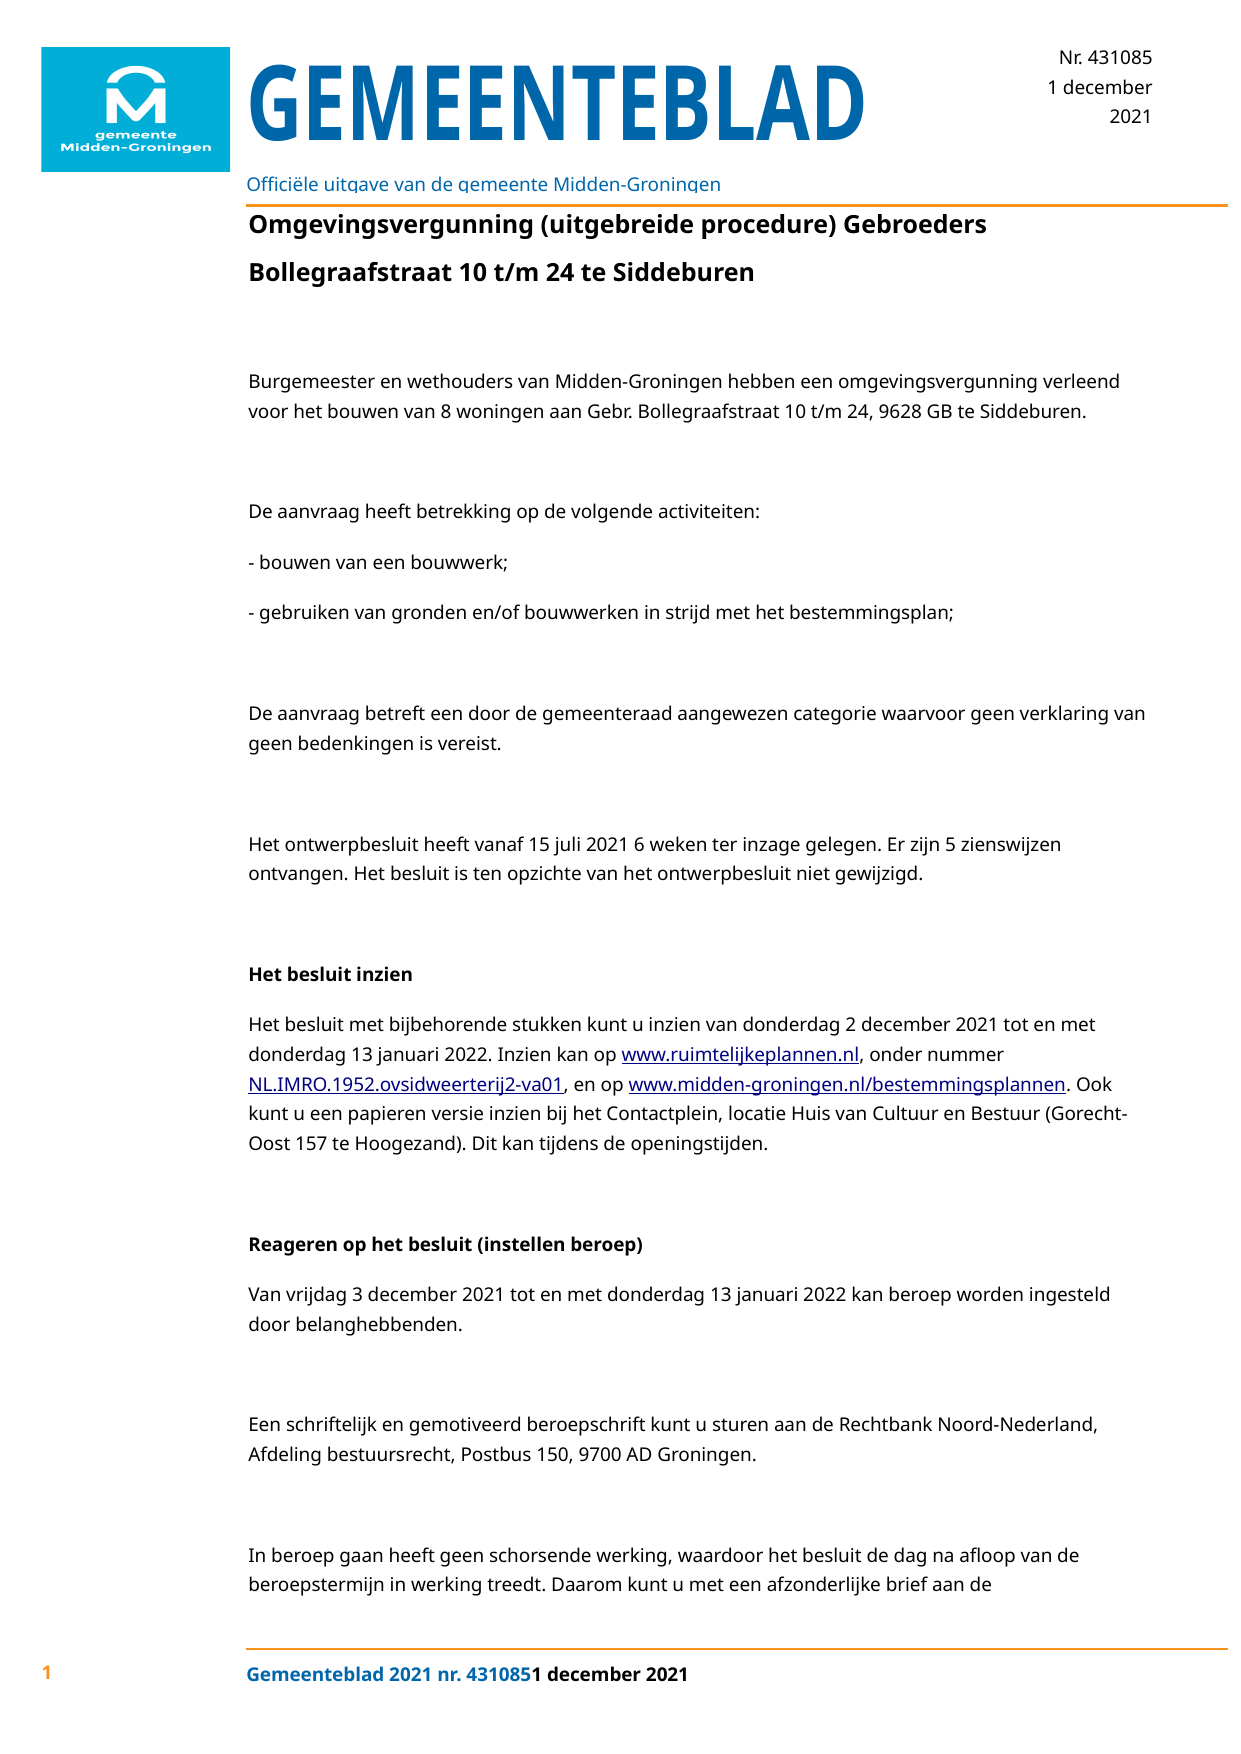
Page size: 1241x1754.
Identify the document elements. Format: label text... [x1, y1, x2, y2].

text Van vrijdag 3 december 2021 tot en met donderdag 13 januari 2022 kan beroep worden ingesteld door belanghebbenden. [248, 1281, 1152, 1337]
text - bouwen van een bouwwerk; [248, 549, 1152, 575]
picture [107, 89, 165, 122]
text De aanvraag betreft een door de gemeenteraad aangewezen categorie waarvoor geen verklaring van geen bedenkingen is vereist. [248, 700, 1152, 756]
text In beroep gaan heeft geen schorsende werking, waardoor het besluit de dag na afloop van de beroepstermijn in werking treedt. Daarom kunt u met een afzonderlijke brief aan de [248, 1542, 1152, 1597]
text Het besluit inzien [248, 961, 1152, 987]
picture [184, 146, 190, 153]
text Burgemeester en wethouders van Midden-Groningen hebben een omgevingsvergunning verleend voor het bouwen van 8 woningen aan Gebr. Bollegraafstraat 10 t/m 24, 9628 GB te Siddeburen. [248, 368, 1152, 424]
text Omgevingsvergunning (uitgebreide procedure) Gebroeders Bollegraafstraat 10 t/m 24 te Siddeburen [248, 207, 1152, 288]
text De aanvraag heeft betrekking op de volgende activiteiten: [248, 499, 1152, 524]
text - gebruiken van gronden en/of bouwwerken in strijd met het bestemmingsplan; [248, 599, 1152, 625]
text Het ontwerpbesluit heeft vanaf 15 juli 2021 6 weken ter inzage gelegen. Er zijn 5 zienswijzen ontvangen. Het besluit is ten opzichte van het ontwerpbesluit niet gewijzigd. [248, 831, 1152, 886]
text Reageren op het besluit (instellen beroep) [248, 1231, 1152, 1257]
picture [108, 66, 164, 82]
text Het besluit met bijbehorende stukken kunt u inzien van donderdag 2 december 2021 tot en met donderdag 13 januari 2022. Inzien kan op www.ruimtelijkeplannen.nl, onder nummer NL.IMRO.1952.ovsidweerterij2-va01, en op www.midden-groningen.nl/bestemmingsplannen. Ook kunt u een papieren versie inzien bij het Contactplein, locatie Huis van Cultuur en Bestuur (Gorecht-Oost 157 te Hoogezand). Dit kan tijdens de openingstijden. [248, 1012, 1152, 1156]
text Een schriftelijk en gemotiveerd beroepschrift kunt u sturen aan de Rechtbank Noord-Nederland, Afdeling bestuursrecht, Postbus 150, 9700 AD Groningen. [248, 1412, 1152, 1467]
